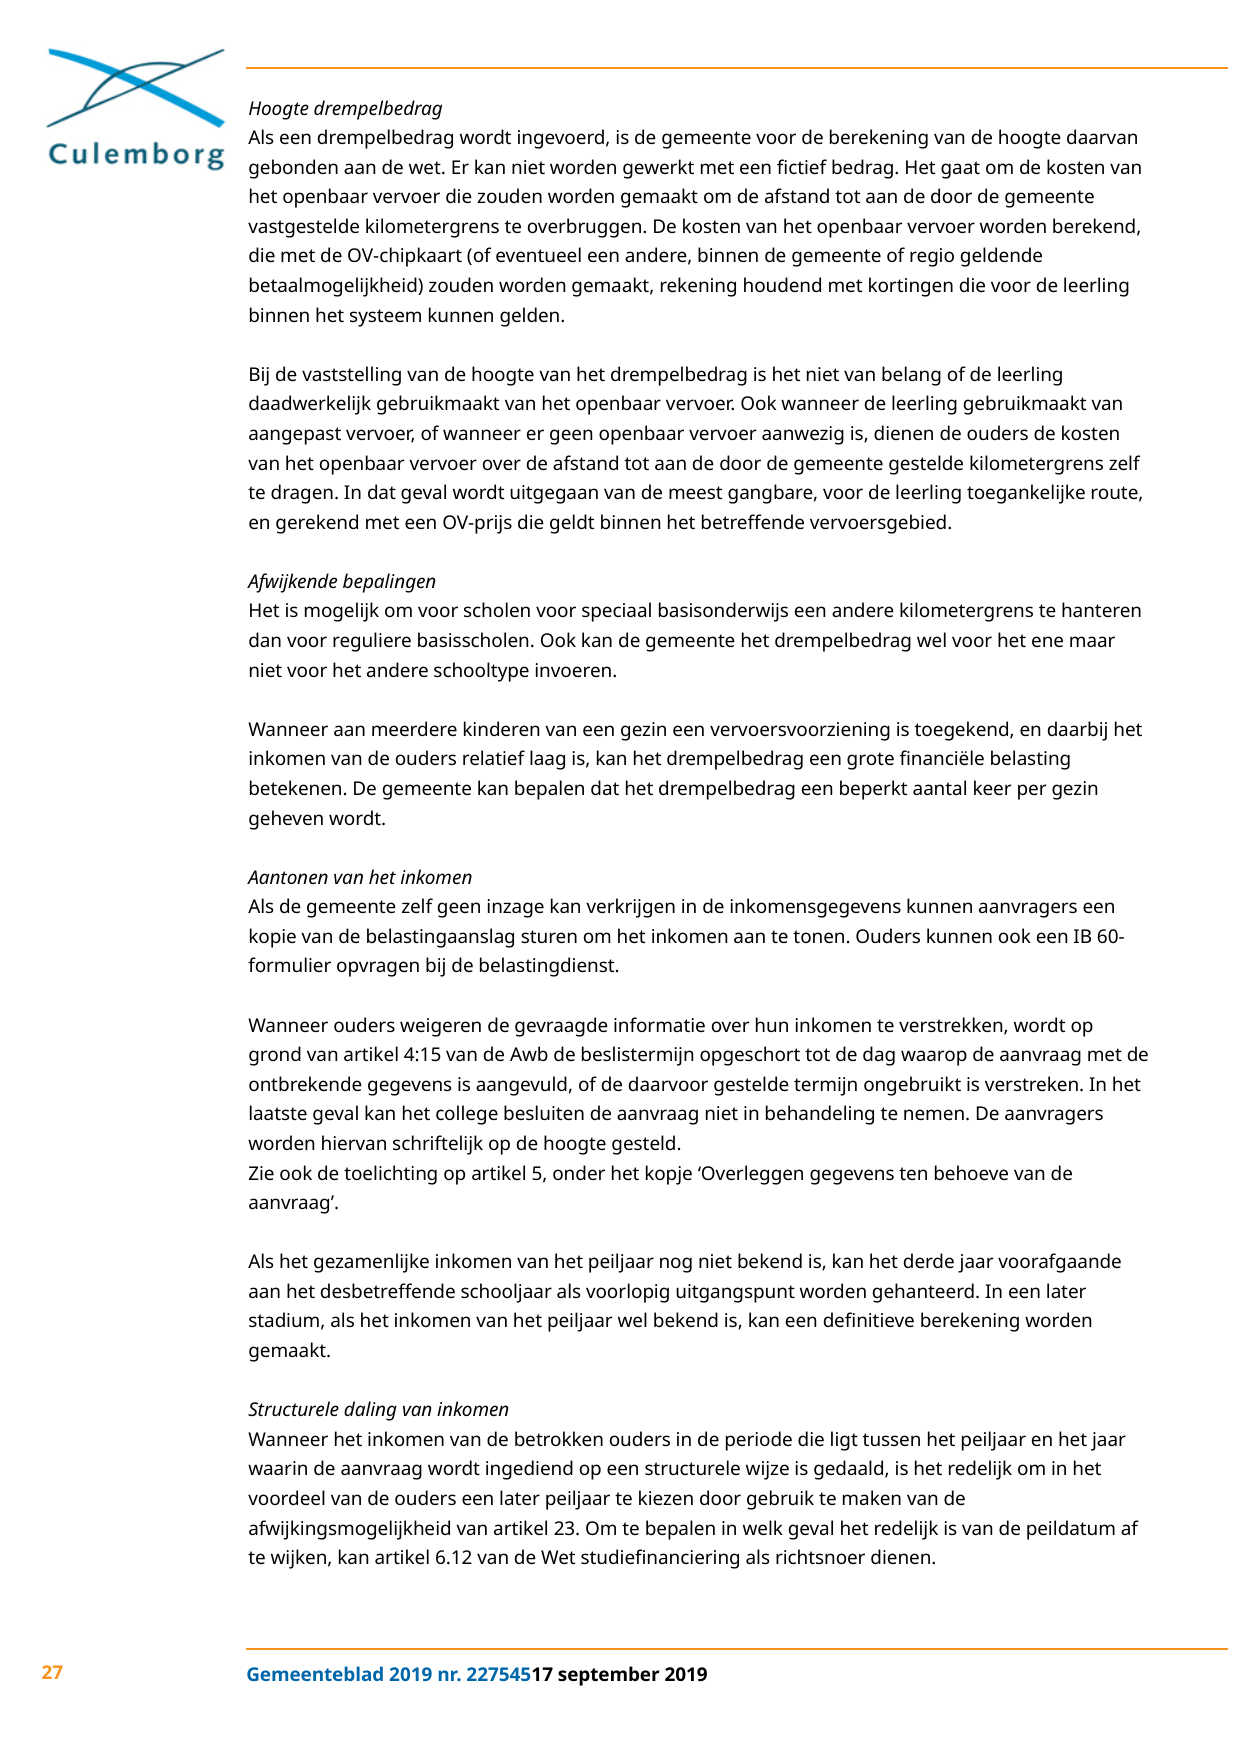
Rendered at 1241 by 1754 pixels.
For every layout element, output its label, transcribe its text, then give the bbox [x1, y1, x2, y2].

text Structurele daling van inkomen [248, 1396, 1152, 1422]
text Aantonen van het inkomen [248, 864, 1152, 890]
text Als de gemeente zelf geen inzage kan verkrijgen in de inkomensgegevens kunnen aanvragers een kopie van de belastingaanslag sturen om het inkomen aan te tonen. Ouders kunnen ook een IB 60-formulier opvragen bij de belastingdienst. [248, 893, 1152, 978]
text Als een drempelbedrag wordt ingevoerd, is de gemeente voor de berekening van de hoogte daarvan gebonden aan de wet. Er kan niet worden gewerkt met een fictief bedrag. Het gaat om de kosten van het openbaar vervoer die zouden worden gemaakt om de afstand tot aan de door de gemeente vastgestelde kilometergrens te overbruggen. De kosten van het openbaar vervoer worden berekend, die met de OV-chipkaart (of eventueel een andere, binnen de gemeente of regio geldende betaalmogelijkheid) zouden worden gemaakt, rekening houdend met kortingen die voor de leerling binnen het systeem kunnen gelden. [248, 124, 1152, 328]
text Zie ook de toelichting op artikel 5, onder het kopje ‘Overleggen gegevens ten behoeve van de aanvraag’. [248, 1160, 1152, 1215]
text Afwijkende bepalingen [248, 568, 1152, 594]
text Wanneer aan meerdere kinderen van een gezin een vervoersvoorziening is toegekend, en daarbij het inkomen van de ouders relatief laag is, kan het drempelbedrag een grote financiële belasting betekenen. De gemeente kan bepalen dat het drempelbedrag een beperkt aantal keer per gezin geheven wordt. [248, 716, 1152, 831]
text Bij de vaststelling van de hoogte van het drempelbedrag is het niet van belang of de leerling daadwerkelijk gebruikmaakt van het openbaar vervoer. Ook wanneer de leerling gebruikmaakt van aangepast vervoer, of wanneer er geen openbaar vervoer aanwezig is, dienen de ouders de kosten van het openbaar vervoer over de afstand tot aan de door de gemeente gestelde kilometergrens zelf te dragen. In dat geval wordt uitgegaan van de meest gangbare, voor de leerling toegankelijke route, en gerekend met een OV-prijs die geldt binnen het betreffende vervoersgebied. [248, 361, 1152, 535]
text Wanneer het inkomen van de betrokken ouders in de periode die ligt tussen het peiljaar en het jaar waarin de aanvraag wordt ingediend op een structurele wijze is gedaald, is het redelijk om in het voordeel van de ouders een later peiljaar te kiezen door gebruik te maken van de afwijkingsmogelijkheid van artikel 23. Om te bepalen in welk geval het redelijk is van de peildatum af te wijken, kan artikel 6.12 van de Wet studiefinanciering als richtsnoer dienen. [248, 1426, 1152, 1570]
text Het is mogelijk om voor scholen voor speciaal basisonderwijs een andere kilometergrens te hanteren dan voor reguliere basisscholen. Ook kan de gemeente het drempelbedrag wel voor het ene maar niet voor het andere schooltype invoeren. [248, 598, 1152, 683]
text Hoogte drempelbedrag [248, 95, 1152, 121]
text Als het gezamenlijke inkomen van het peiljaar nog niet bekend is, kan het derde jaar voorafgaande aan het desbetreffende schooljaar als voorlopig uitgangspunt worden gehanteerd. In een later stadium, als het inkomen van het peiljaar wel bekend is, kan een definitieve berekening worden gemaakt. [248, 1248, 1152, 1363]
text Wanneer ouders weigeren de gevraagde informatie over hun inkomen te verstrekken, wordt op grond van artikel 4:15 van de Awb de beslistermijn opgeschort tot de dag waarop de aanvraag met de ontbrekende gegevens is aangevuld, of de daarvoor gestelde termijn ongebruikt is verstreken. In het laatste geval kan het college besluiten de aanvraag niet in behandeling te nemen. De aanvragers worden hiervan schriftelijk op de hoogte gesteld. [248, 1012, 1152, 1156]
picture [41, 47, 231, 172]
